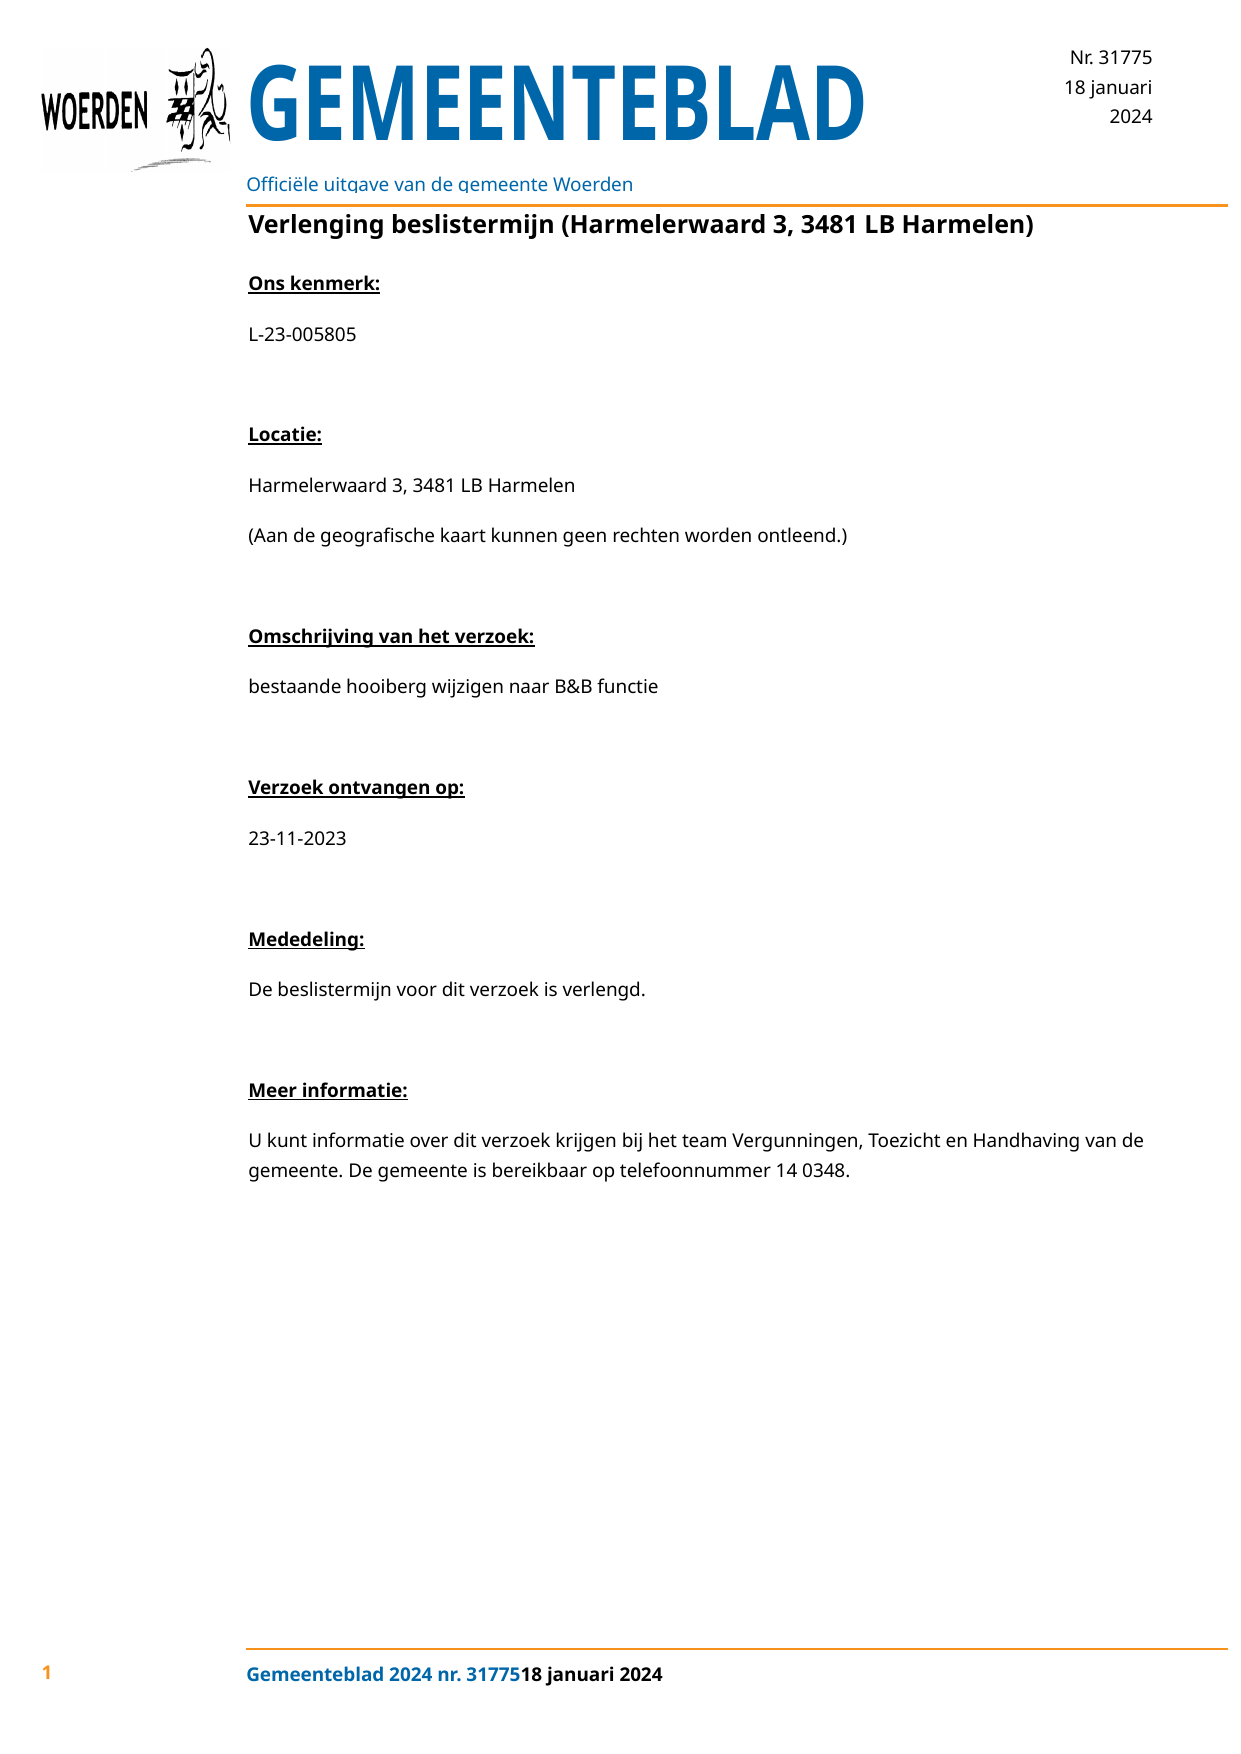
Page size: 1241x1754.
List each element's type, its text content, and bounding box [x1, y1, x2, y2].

text Locatie: [248, 422, 1152, 447]
text Omschrijving van het verzoek: [248, 623, 1152, 649]
text U kunt informatie over dit verzoek krijgen bij het team Vergunningen, Toezicht en Handhaving van de gemeente. De gemeente is bereikbaar op telefoonnummer 14 0348. [248, 1127, 1152, 1183]
text Meer informatie: [248, 1077, 1152, 1103]
text 23-11-2023 [248, 825, 1152, 851]
text (Aan de geografische kaart kunnen geen rechten worden ontleend.) [248, 522, 1152, 548]
text bestaande hooiberg wijzigen naar B&B functie [248, 674, 1152, 699]
text L-23-005805 [248, 321, 1152, 346]
text De beslistermijn voor dit verzoek is verlengd. [248, 976, 1152, 1002]
text Harmelerwaard 3, 3481 LB Harmelen [248, 472, 1152, 498]
picture [41, 47, 231, 172]
text Verzoek ontvangen op: [248, 774, 1152, 800]
text Mededeling: [248, 926, 1152, 951]
text Ons kenmerk: [248, 270, 1152, 296]
text Verlenging beslistermijn (Harmelerwaard 3, 3481 LB Harmelen) [248, 207, 1152, 241]
